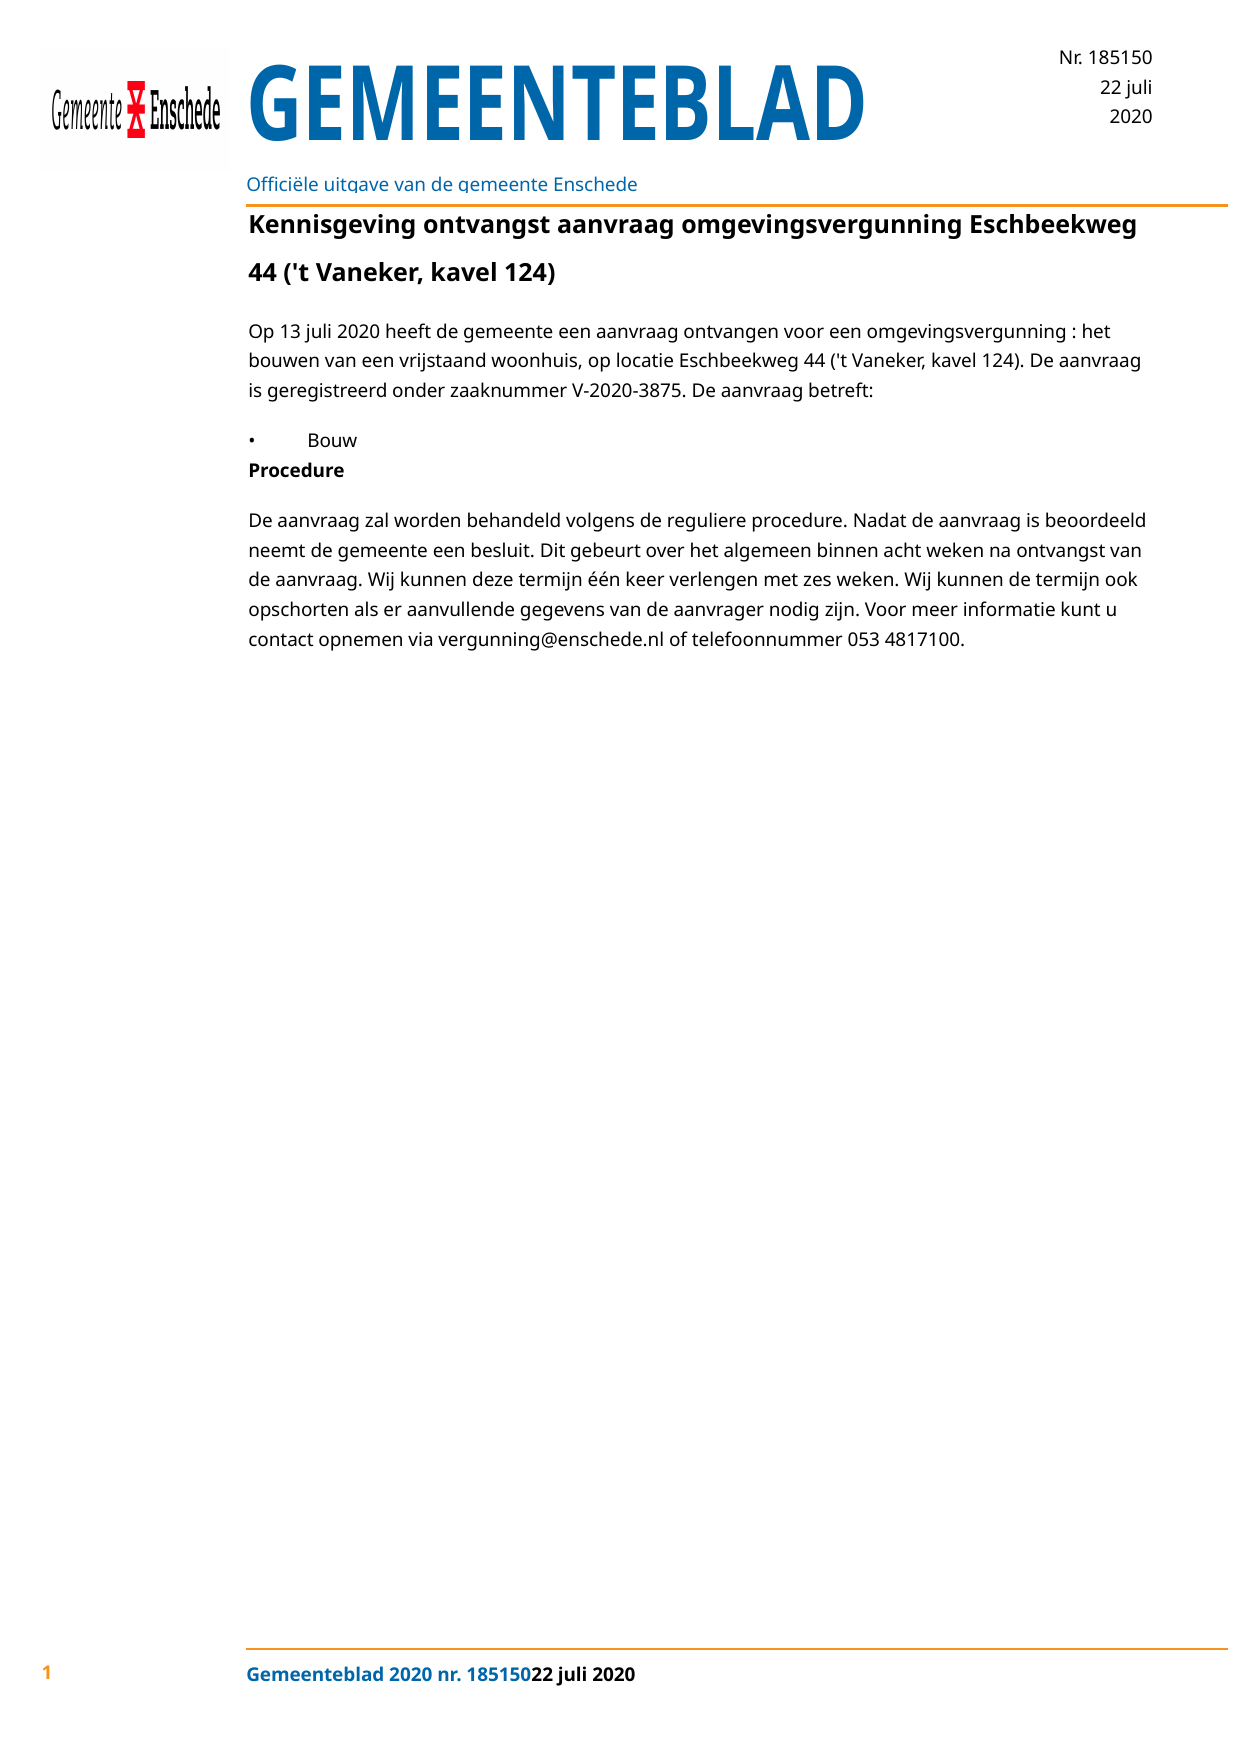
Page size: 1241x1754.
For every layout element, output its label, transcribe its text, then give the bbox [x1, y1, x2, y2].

text De aanvraag zal worden behandeld volgens de reguliere procedure. Nadat de aanvraag is beoordeeld neemt de gemeente een besluit. Dit gebeurt over het algemeen binnen acht weken na ontvangst van de aanvraag. Wij kunnen deze termijn één keer verlengen met zes weken. Wij kunnen de termijn ook opschorten als er aanvullende gegevens van de aanvrager nodig zijn. Voor meer informatie kunt u contact opnemen via vergunning@enschede.nl of telefoonnummer 053 4817100. [248, 507, 1152, 652]
list Bouw [248, 427, 1152, 453]
text Procedure [248, 457, 1152, 483]
text Kennisgeving ontvangst aanvraag omgevingsvergunning Eschbeekweg 44 ('t Vaneker, kavel 124) [248, 207, 1152, 288]
picture [41, 47, 231, 172]
text Op 13 juli 2020 heeft de gemeente een aanvraag ontvangen voor een omgevingsvergunning : het bouwen van een vrijstaand woonhuis, op locatie Eschbeekweg 44 ('t Vaneker, kavel 124). De aanvraag is geregistreerd onder zaaknummer V-2020-3875. De aanvraag betreft: [248, 318, 1152, 403]
